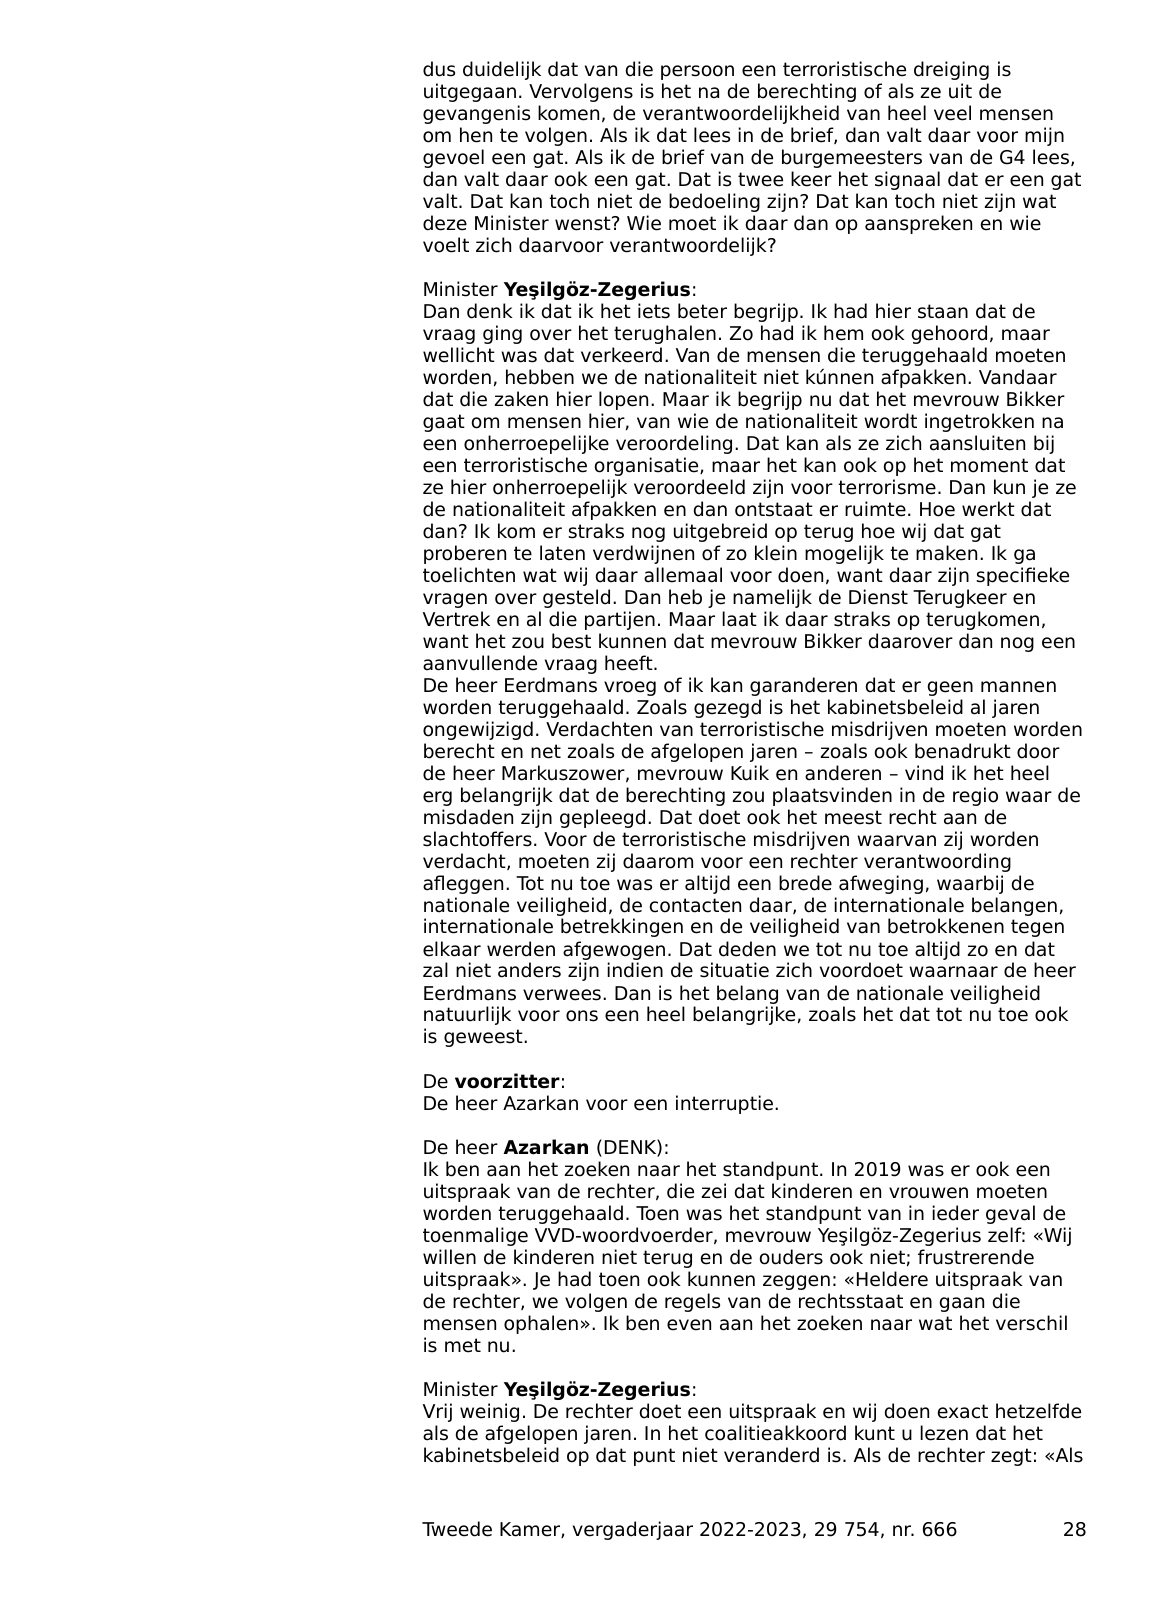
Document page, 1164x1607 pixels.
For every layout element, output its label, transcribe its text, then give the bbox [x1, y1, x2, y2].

text De heer Eerdmans vroeg of ik kan garanderen dat er geen mannen worden teruggehaald. Zoals gezegd is het kabinetsbeleid al jaren ongewijzigd. Verdachten van terroristische misdrijven moeten worden berecht en net zoals de afgelopen jaren – zoals ook benadrukt door de heer Markuszower, mevrouw Kuik en anderen – vind ik het heel erg belangrijk dat de berechting zou plaatsvinden in de regio waar de misdaden zijn gepleegd. Dat doet ook het meest recht aan de slachtoffers. Voor de terroristische misdrijven waarvan zij worden verdacht, moeten zij daarom voor een rechter verantwoording afleggen. Tot nu toe was er altijd een brede afweging, waarbij de nationale veiligheid, de contacten daar, de internationale belangen, internationale betrekkingen en de veiligheid van betrokkenen tegen elkaar werden afgewogen. Dat deden we tot nu toe altijd zo en dat zal niet anders zijn indien de situatie zich voordoet waarnaar de heer Eerdmans verwees. Dan is het belang van de nationale veiligheid natuurlijk voor ons een heel belangrijke, zoals het dat tot nu toe ook is geweest. [422, 675, 1087, 1048]
text Dan denk ik dat ik het iets beter begrijp. Ik had hier staan dat de vraag ging over het terughalen. Zo had ik hem ook gehoord, maar wellicht was dat verkeerd. Van de mensen die teruggehaald moeten worden, hebben we de nationaliteit niet kúnnen afpakken. Vandaar dat die zaken hier lopen. Maar ik begrijp nu dat het mevrouw Bikker gaat om mensen hier, van wie de nationaliteit wordt ingetrokken na een onherroepelijke veroordeling. Dat kan als ze zich aansluiten bij een terroristische organisatie, maar het kan ook op het moment dat ze hier onherroepelijk veroordeeld zijn voor terrorisme. Dan kun je ze de nationaliteit afpakken en dan ontstaat er ruimte. Hoe werkt dat dan? Ik kom er straks nog uitgebreid op terug hoe wij dat gat proberen te laten verdwijnen of zo klein mogelijk te maken. Ik ga toelichten wat wij daar allemaal voor doen, want daar zijn specifieke vragen over gesteld. Dan heb je namelijk de Dienst Terugkeer en Vertrek en al die partijen. Maar laat ik daar straks op terugkomen, want het zou best kunnen dat mevrouw Bikker daarover dan nog een aanvullende vraag heeft. [422, 301, 1087, 675]
text De voorzitter: [422, 1071, 1087, 1092]
text Ik ben aan het zoeken naar het standpunt. In 2019 was er ook een uitspraak van de rechter, die zei dat kinderen en vrouwen moeten worden teruggehaald. Toen was het standpunt van in ieder geval de toenmalige VVD-woordvoerder, mevrouw Yeşilgöz-Zegerius zelf: «Wij willen de kinderen niet terug en de ouders ook niet; frustrerende uitspraak». Je had toen ook kunnen zeggen: «Heldere uitspraak van de rechter, we volgen de regels van de rechtsstaat en gaan die mensen ophalen». Ik ben even aan het zoeken naar wat het verschil is met nu. [422, 1159, 1087, 1356]
text De heer Azarkan (DENK): [422, 1137, 1087, 1159]
text Minister Yeşilgöz-Zegerius: [422, 1379, 1087, 1401]
text De heer Azarkan voor een interruptie. [422, 1092, 1087, 1114]
text Vrij weinig. De rechter doet een uitspraak en wij doen exact hetzelfde als de afgelopen jaren. In het coalitieakkoord kunt u lezen dat het kabinetsbeleid op dat punt niet veranderd is. Als de rechter zegt: «Als [422, 1401, 1087, 1467]
text dus duidelijk dat van die persoon een terroristische dreiging is uitgegaan. Vervolgens is het na de berechting of als ze uit de gevangenis komen, de verantwoordelijkheid van heel veel mensen om hen te volgen. Als ik dat lees in de brief, dan valt daar voor mijn gevoel een gat. Als ik de brief van de burgemeesters van de G4 lees, dan valt daar ook een gat. Dat is twee keer het signaal dat er een gat valt. Dat kan toch niet de bedoeling zijn? Dat kan toch niet zijn wat deze Minister wenst? Wie moet ik daar dan op aanspreken en wie voelt zich daarvoor verantwoordelijk? [422, 59, 1087, 257]
text Minister Yeşilgöz-Zegerius: [422, 279, 1087, 301]
